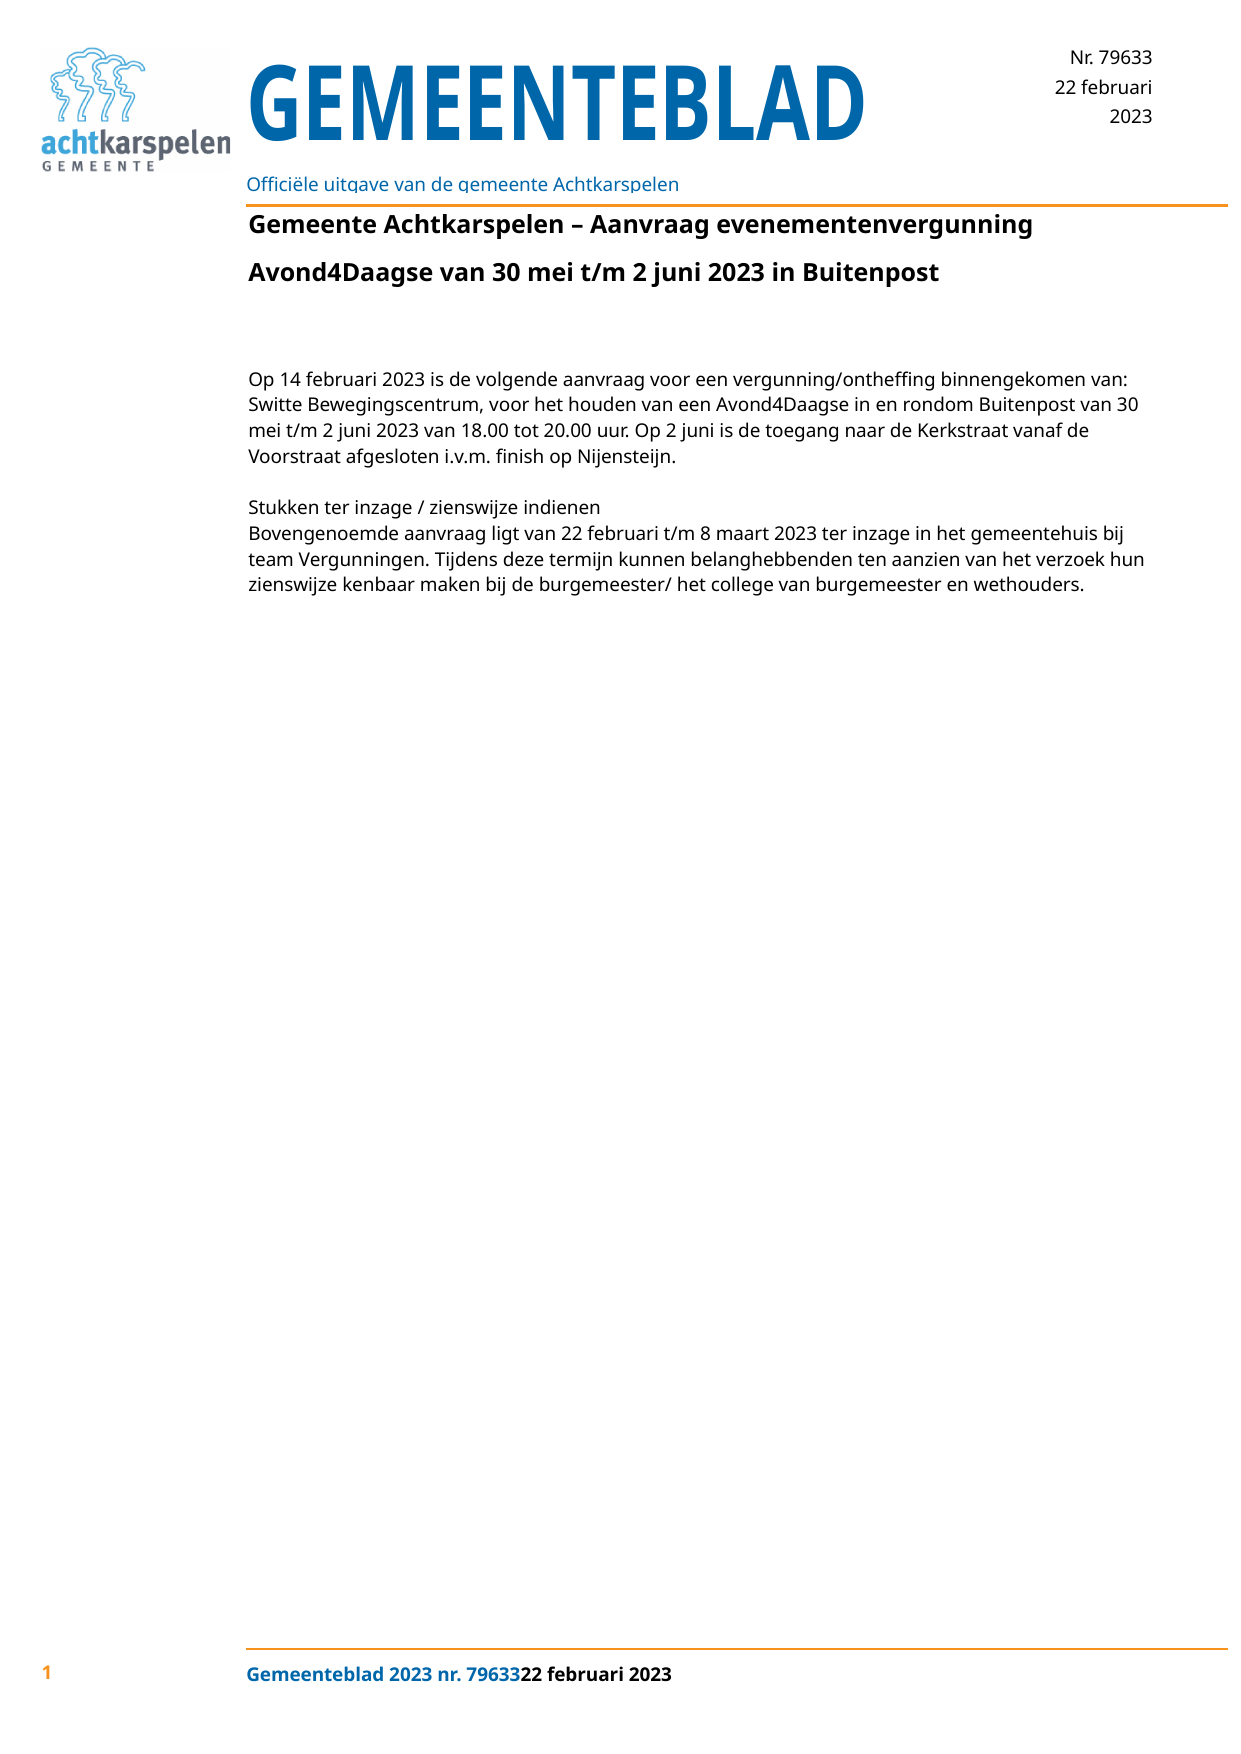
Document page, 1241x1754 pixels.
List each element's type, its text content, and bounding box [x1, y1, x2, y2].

text Op 14 februari 2023 is de volgende aanvraag voor een vergunning/ontheffing binnengekomen van: [248, 366, 1152, 391]
text Stukken ter inzage / zienswijze indienen [248, 494, 1152, 520]
text Switte Bewegingscentrum, voor het houden van een Avond4Daagse in en rondom Buitenpost van 30 mei t/m 2 juni 2023 van 18.00 tot 20.00 uur. Op 2 juni is de toegang naar de Kerkstraat vanaf de Voorstraat afgesloten i.v.m. finish op Nijensteijn. [248, 391, 1152, 469]
picture [41, 47, 231, 172]
text Gemeente Achtkarspelen – Aanvraag evenementenvergunning Avond4Daagse van 30 mei t/m 2 juni 2023 in Buitenpost [248, 207, 1152, 288]
text Bovengenoemde aanvraag ligt van 22 februari t/m 8 maart 2023 ter inzage in het gemeentehuis bij team Vergunningen. Tijdens deze termijn kunnen belanghebbenden ten aanzien van het verzoek hun zienswijze kenbaar maken bij de burgemeester/ het college van burgemeester en wethouders. [248, 520, 1152, 597]
